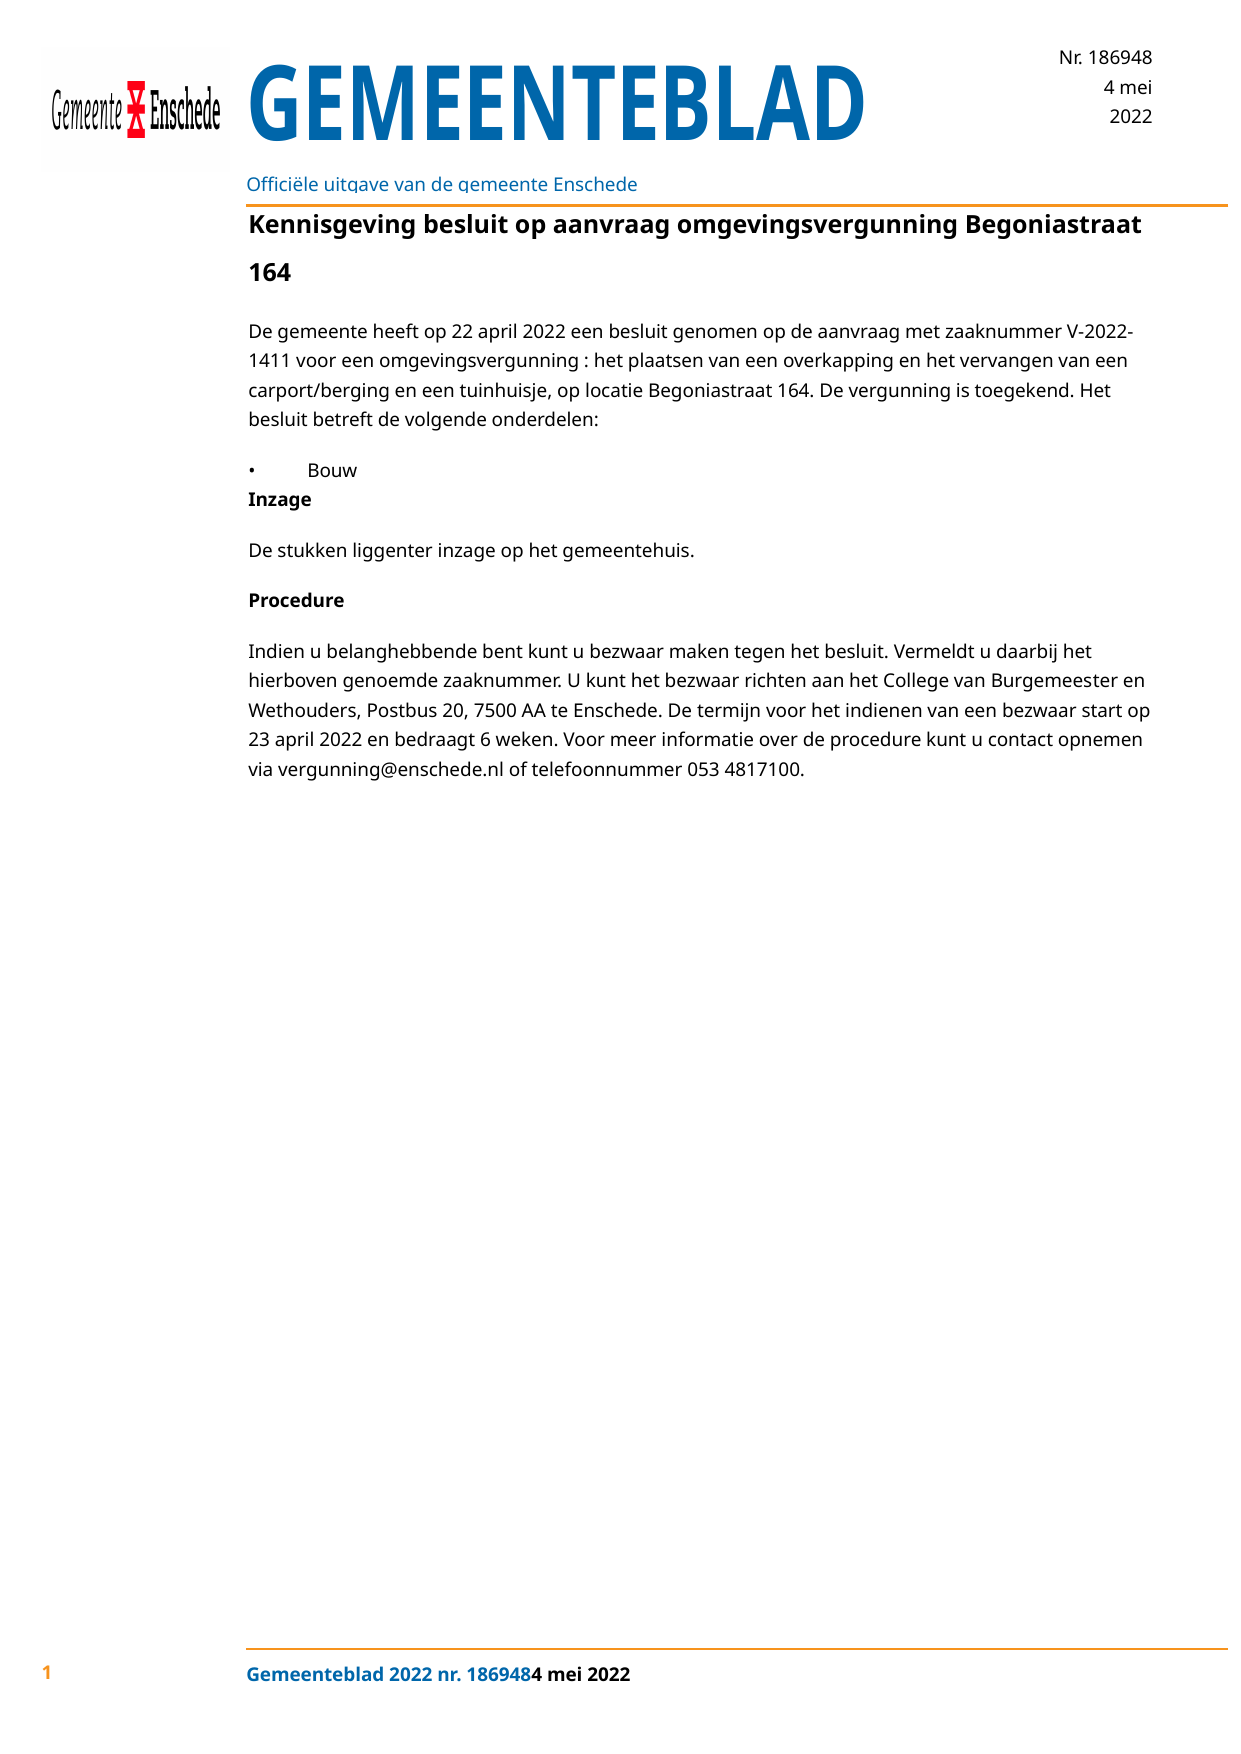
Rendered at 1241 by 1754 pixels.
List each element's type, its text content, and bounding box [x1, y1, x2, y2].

text De gemeente heeft op 22 april 2022 een besluit genomen op de aanvraag met zaaknummer V-2022-1411 voor een omgevingsvergunning : het plaatsen van een overkapping en het vervangen van een carport/berging en een tuinhuisje, op locatie Begoniastraat 164. De vergunning is toegekend. Het besluit betreft de volgende onderdelen: [248, 318, 1152, 432]
text De stukken liggenter inzage op het gemeentehuis. [248, 537, 1152, 563]
list Bouw [248, 457, 1152, 483]
picture [41, 47, 231, 172]
text Inzage [248, 487, 1152, 512]
text Procedure [248, 587, 1152, 613]
text Kennisgeving besluit op aanvraag omgevingsvergunning Begoniastraat 164 [248, 207, 1152, 288]
text Indien u belanghebbende bent kunt u bezwaar maken tegen het besluit. Vermeldt u daarbij het hierboven genoemde zaaknummer. U kunt het bezwaar richten aan het College van Burgemees­ter en Wethouders, Postbus 20, 7500 AA te Enschede. De termijn voor het indienen van een bezwaar start op 23 april 2022 en bedraagt 6 weken. Voor meer informatie over de procedure kunt u contact opnemen via vergunning@enschede.nl of telefoonnummer 053 4817100. [248, 638, 1152, 782]
